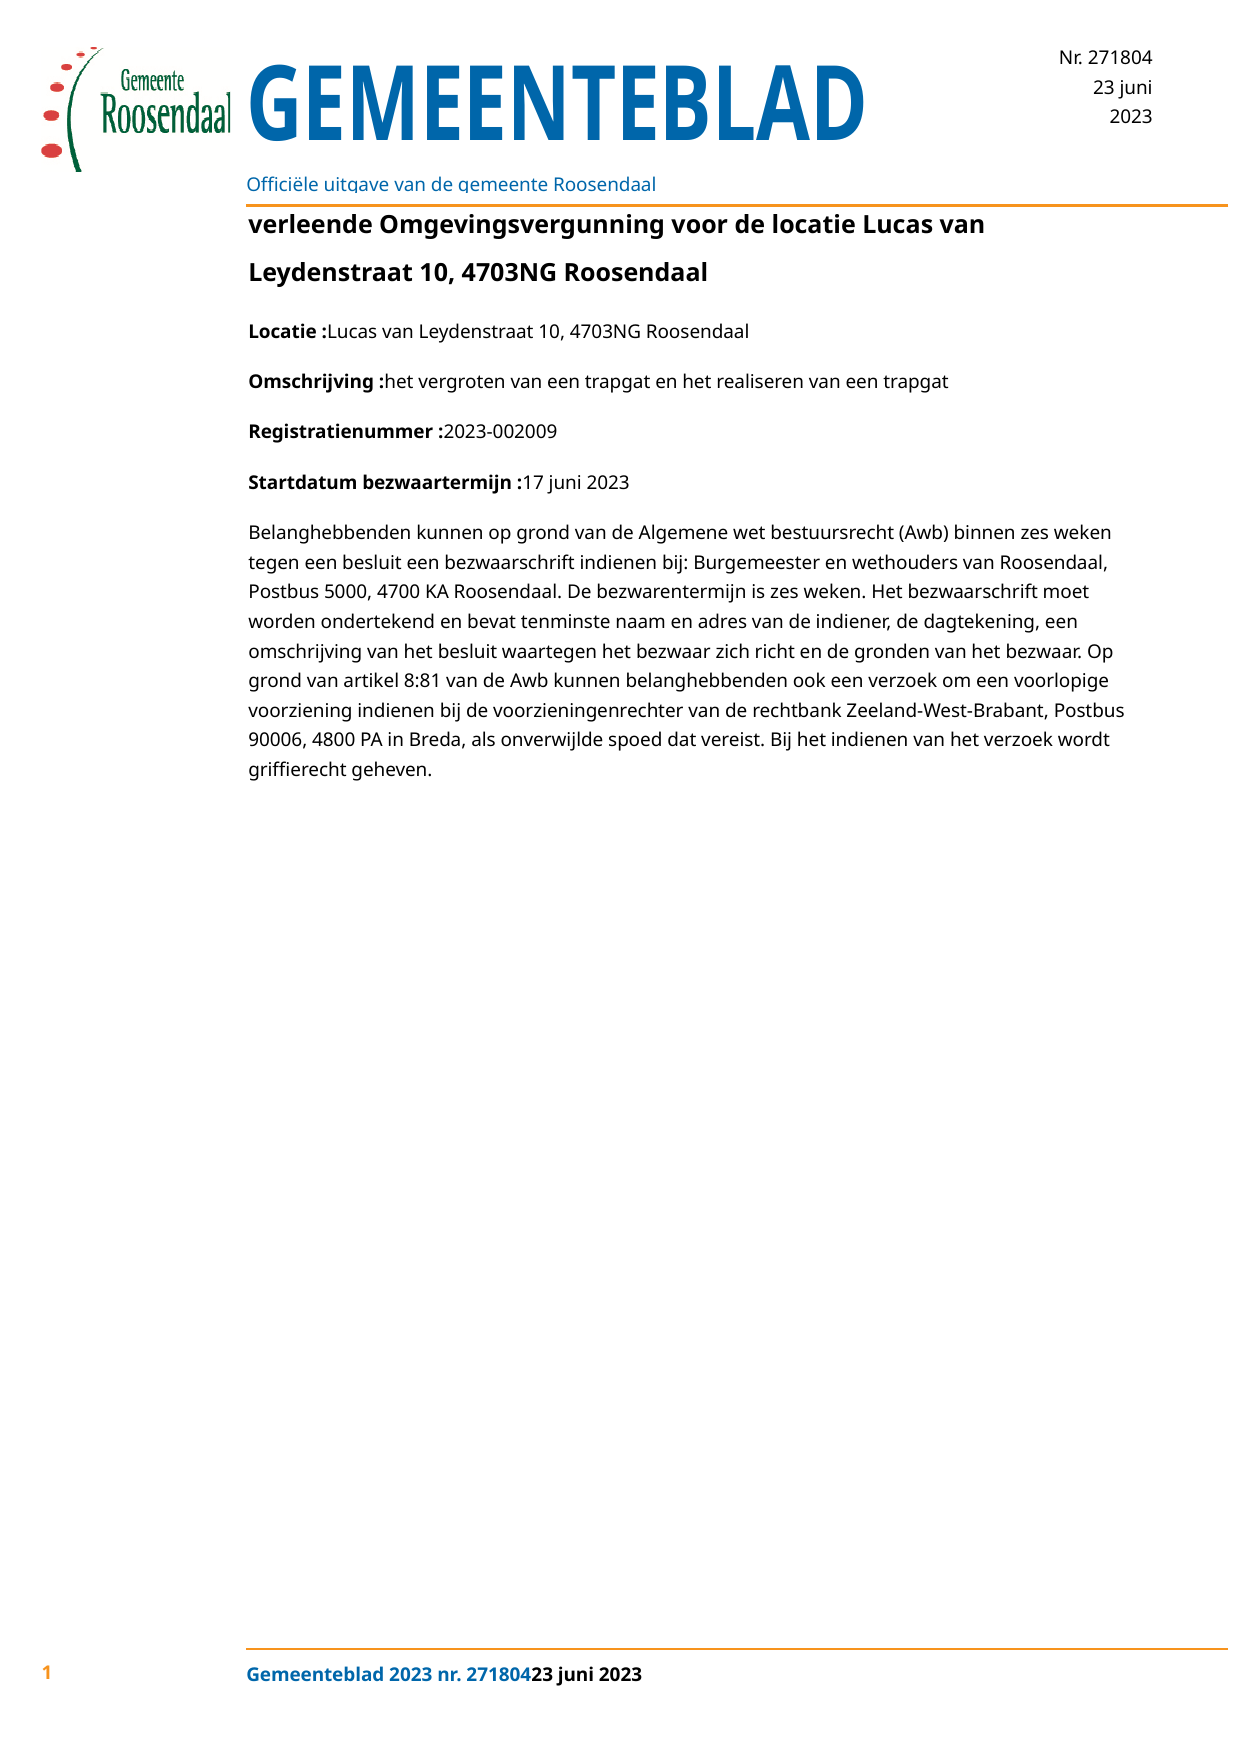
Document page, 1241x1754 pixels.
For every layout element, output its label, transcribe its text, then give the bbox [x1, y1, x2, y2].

text Startdatum bezwaartermijn :17 juni 2023 [248, 469, 1152, 495]
text Registratienummer :2023-002009 [248, 419, 1152, 444]
text Locatie :Lucas van Leydenstraat 10, 4703NG Roosendaal [248, 318, 1152, 344]
text verleende Omgevingsvergunning voor de locatie Lucas van Leydenstraat 10, 4703NG Roosendaal [248, 207, 1152, 288]
text Belanghebbenden kunnen op grond van de Algemene wet bestuursrecht (Awb) binnen zes weken tegen een besluit een bezwaarschrift indienen bij: Burgemeester en wethouders van Roosendaal, Postbus 5000, 4700 KA Roosendaal. De bezwarentermijn is zes weken. Het bezwaarschrift moet worden ondertekend en bevat tenminste naam en adres van de indiener, de dagtekening, een omschrijving van het besluit waartegen het bezwaar zich richt en de gronden van het bezwaar. Op grond van artikel 8:81 van de Awb kunnen belanghebbenden ook een verzoek om een voorlopige voorziening indienen bij de voorzieningenrechter van de rechtbank Zeeland-West-Brabant, Postbus 90006, 4800 PA in Breda, als onverwijlde spoed dat vereist. Bij het indienen van het verzoek wordt griffierecht geheven. [248, 519, 1152, 782]
text Omschrijving :het vergroten van een trapgat en het realiseren van een trapgat [248, 368, 1152, 394]
picture [41, 47, 231, 172]
